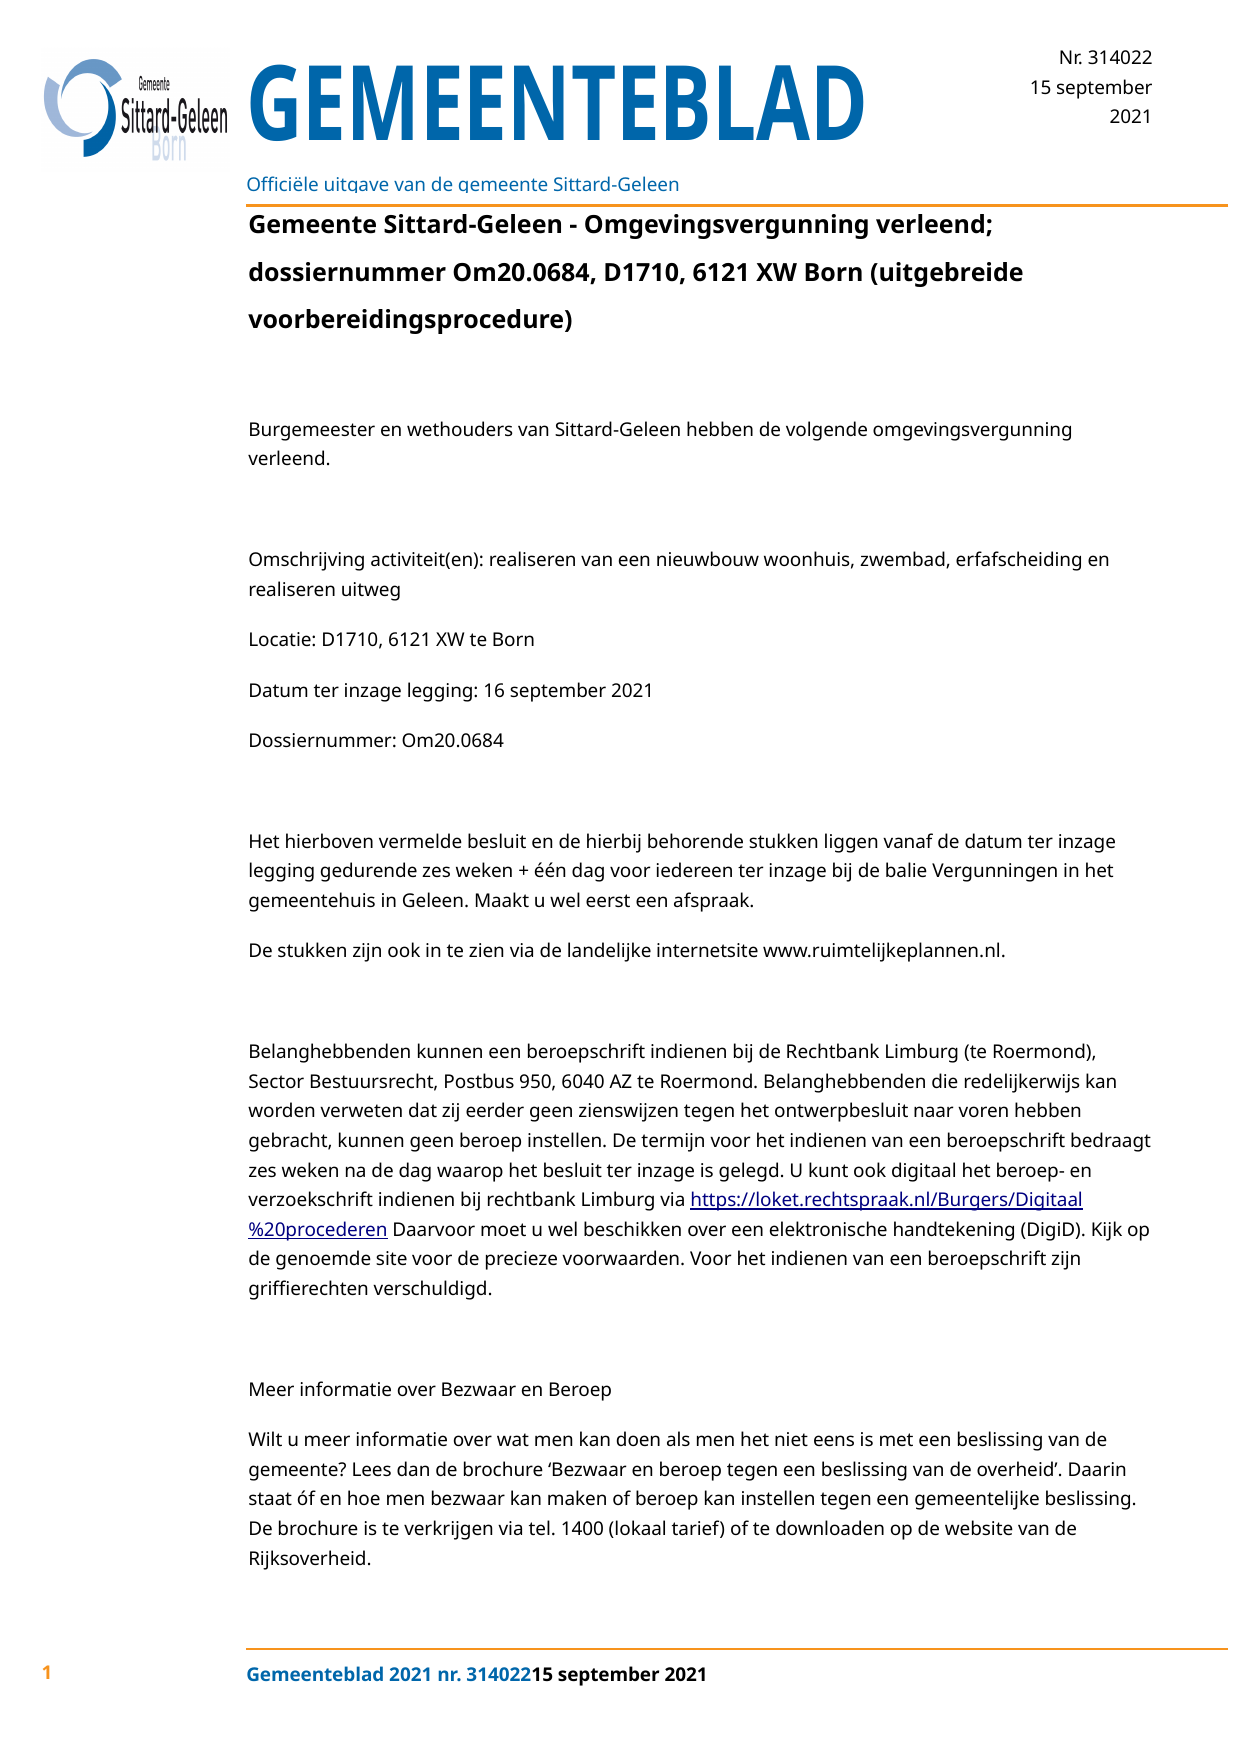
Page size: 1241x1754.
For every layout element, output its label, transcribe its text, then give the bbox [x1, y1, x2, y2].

text Burgemeester en wethouders van Sittard-Geleen hebben de volgende omgevingsvergunning verleend. [248, 416, 1152, 471]
text Datum ter inzage legging: 16 september 2021 [248, 677, 1152, 702]
text Het hierboven vermelde besluit en de hierbij behorende stukken liggen vanaf de datum ter inzage legging gedurende zes weken + één dag voor iedereen ter inzage bij de balie Vergunningen in het gemeentehuis in Geleen. Maakt u wel eerst een afspraak. [248, 828, 1152, 913]
text Gemeente Sittard-Geleen - Omgevingsvergunning verleend; dossiernummer Om20.0684, D1710, 6121 XW Born (uitgebreide voorbereidingsprocedure) [248, 207, 1152, 336]
text Belanghebbenden kunnen een beroepschrift indienen bij de Rechtbank Limburg (te Roermond), Sector Bestuursrecht, Postbus 950, 6040 AZ te Roermond. Belanghebbenden die redelijkerwijs kan worden verweten dat zij eerder geen zienswijzen tegen het ontwerpbesluit naar voren hebben gebracht, kunnen geen beroep instellen. De termijn voor het indienen van een beroepschrift bedraagt zes weken na de dag waarop het besluit ter inzage is gelegd. U kunt ook digitaal het beroep- en verzoekschrift indienen bij rechtbank Limburg via https://loket.rechtspraak.nl/Burgers/Digitaal%20procederen Daarvoor moet u wel beschikken over een elektronische handtekening (DigiD). Kijk op de genoemde site voor de precieze voorwaarden. Voor het indienen van een beroepschrift zijn griffierechten verschuldigd. [248, 1038, 1152, 1301]
text Dossiernummer: Om20.0684 [248, 727, 1152, 753]
text De stukken zijn ook in te zien via de landelijke internetsite www.ruimtelijkeplannen.nl. [248, 938, 1152, 963]
picture [41, 47, 231, 172]
text Omschrijving activiteit(en): realiseren van een nieuwbouw woonhuis, zwembad, erfafscheiding en realiseren uitweg [248, 546, 1152, 602]
text Locatie: D1710, 6121 XW te Born [248, 626, 1152, 652]
text Wilt u meer informatie over wat men kan doen als men het niet eens is met een beslissing van de gemeente? Lees dan de brochure ‘Bezwaar en beroep tegen een beslissing van de overheid’. Daarin staat óf en hoe men bezwaar kan maken of beroep kan instellen tegen een gemeentelijke beslissing. De brochure is te verkrijgen via tel. 1400 (lokaal tarief) of te downloaden op de website van de Rijksoverheid. [248, 1426, 1152, 1570]
text Meer informatie over Bezwaar en Beroep [248, 1376, 1152, 1402]
